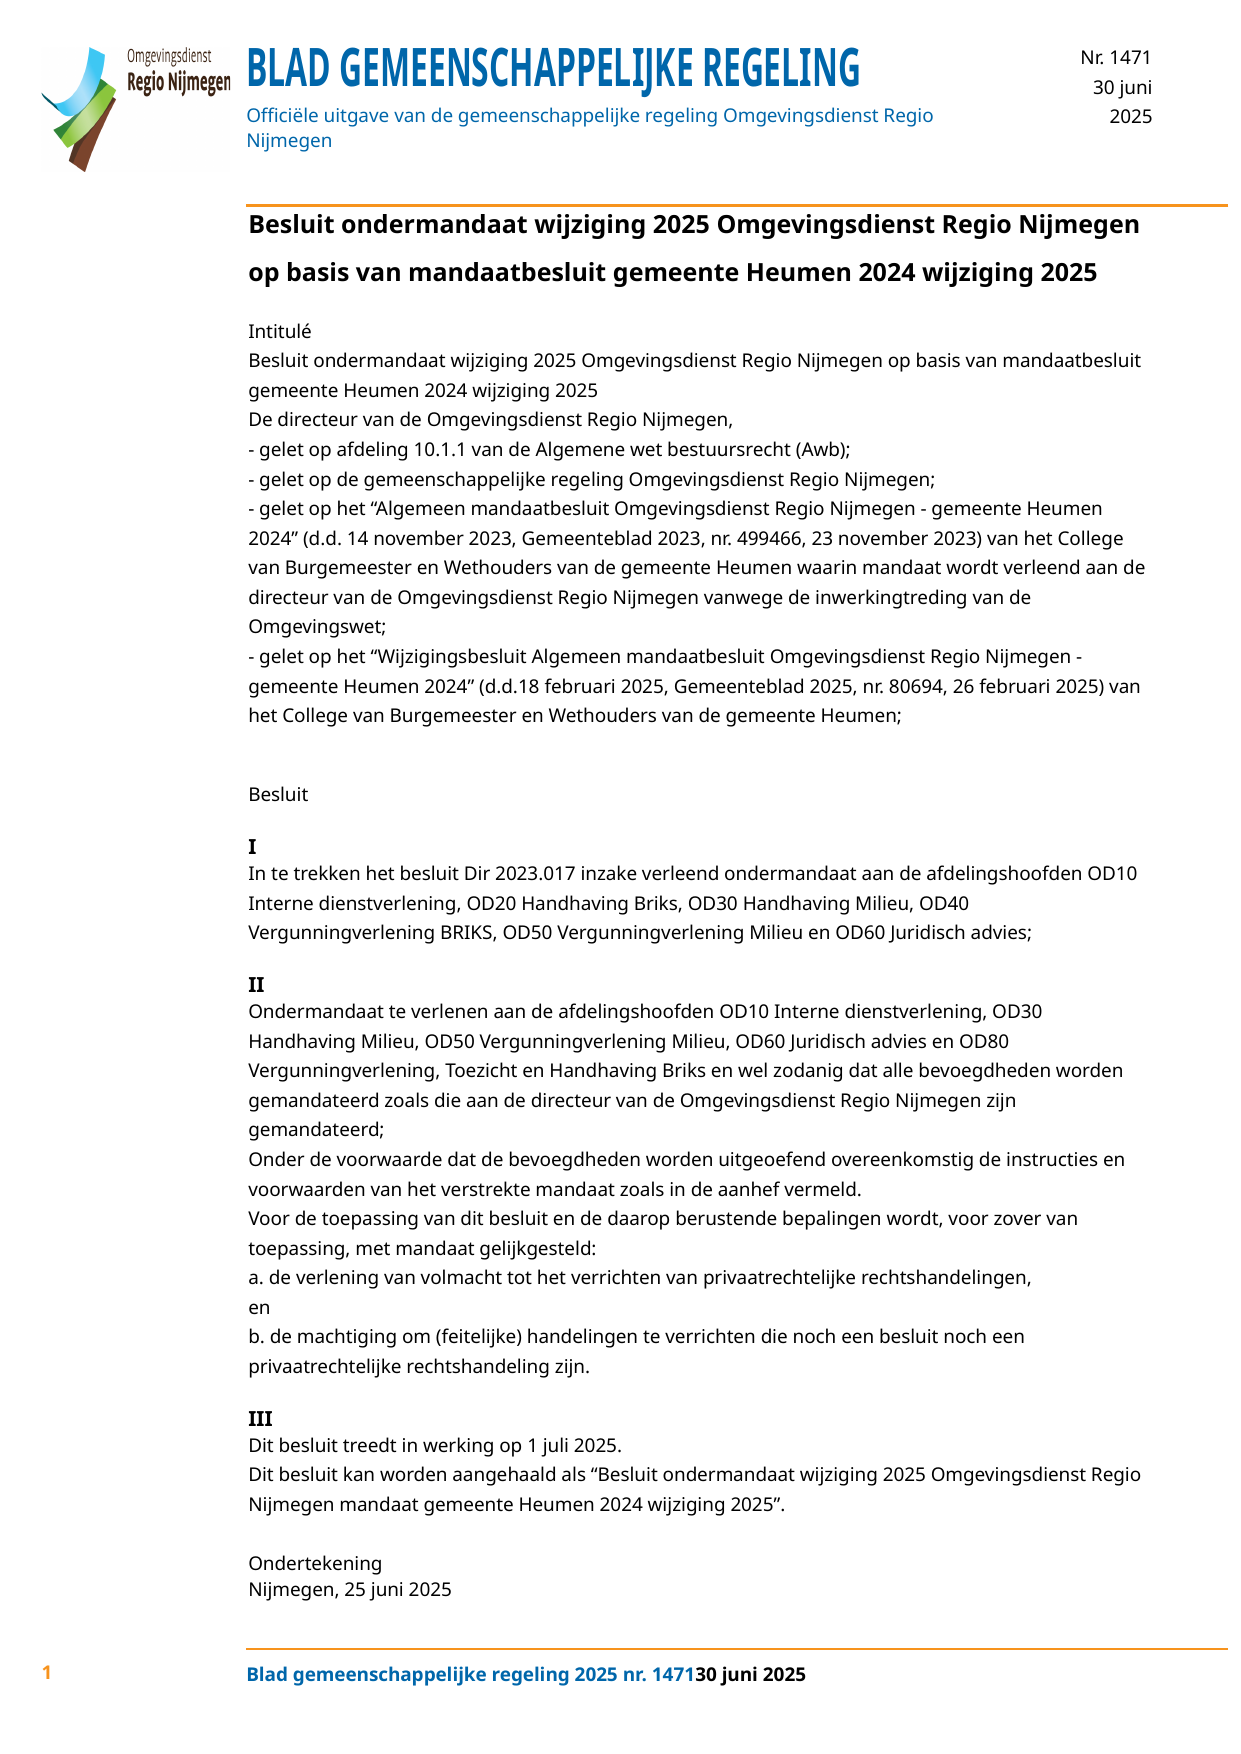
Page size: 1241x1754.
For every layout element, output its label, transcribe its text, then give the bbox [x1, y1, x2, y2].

text - gelet op de gemeenschappelijke regeling Omgevingsdienst Regio Nijmegen; [248, 466, 1152, 492]
text b. de machtiging om (feitelijke) handelingen te verrichten die noch een besluit noch een privaatrechtelijke rechtshandeling zijn. [248, 1324, 1152, 1379]
text De directeur van de Omgevingsdienst Regio Nijmegen, [248, 407, 1152, 432]
text - gelet op het “Algemeen mandaatbesluit Omgevingsdienst Regio Nijmegen - gemeente Heumen 2024” (d.d. 14 november 2023, Gemeenteblad 2023, nr. 499466, 23 november 2023) van het College van Burgemeester en Wethouders van de gemeente Heumen waarin mandaat wordt verleend aan de directeur van de Omgevingsdienst Regio Nijmegen vanwege de inwerkingtreding van de Omgevingswet; [248, 495, 1152, 639]
text I [248, 832, 1152, 860]
text In te trekken het besluit Dir 2023.017 inzake verleend ondermandaat aan de afdelingshoofden OD10 Interne dienstverlening, OD20 Handhaving Briks, OD30 Handhaving Milieu, OD40 Vergunningverlening BRIKS, OD50 Vergunningverlening Milieu en OD60 Juridisch advies; [248, 860, 1152, 945]
text - gelet op afdeling 10.1.1 van de Algemene wet bestuursrecht (Awb); [248, 436, 1152, 462]
picture [41, 47, 231, 172]
text Dit besluit kan worden aangehaald als “Besluit ondermandaat wijziging 2025 Omgevingsdienst Regio Nijmegen mandaat gemeente Heumen 2024 wijziging 2025”. [248, 1462, 1152, 1517]
text Ondermandaat te verlenen aan de afdelingshoofden OD10 Interne dienstverlening, OD30 Handhaving Milieu, OD50 Vergunningverlening Milieu, OD60 Juridisch advies en OD80 Vergunningverlening, Toezicht en Handhaving Briks en wel zodanig dat alle bevoegdheden worden gemandateerd zoals die aan de directeur van de Omgevingsdienst Regio Nijmegen zijn gemandateerd; [248, 998, 1152, 1142]
text Besluit ondermandaat wijziging 2025 Omgevingsdienst Regio Nijmegen op basis van mandaatbesluit gemeente Heumen 2024 wijziging 2025 [248, 207, 1152, 288]
text Voor de toepassing van dit besluit en de daarop berustende bepalingen wordt, voor zover van toepassing, met mandaat gelijkgesteld: [248, 1205, 1152, 1261]
text - gelet op het “Wijzigingsbesluit Algemeen mandaatbesluit Omgevingsdienst Regio Nijmegen - gemeente Heumen 2024” (d.d.18 februari 2025, Gemeenteblad 2025, nr. 80694, 26 februari 2025) van het College van Burgemeester en Wethouders van de gemeente Heumen; [248, 643, 1152, 728]
text Besluit ondermandaat wijziging 2025 Omgevingsdienst Regio Nijmegen op basis van mandaatbesluit gemeente Heumen 2024 wijziging 2025 [248, 347, 1152, 403]
text Nijmegen, 25 juni 2025 [248, 1576, 1152, 1602]
text Besluit [248, 781, 1152, 807]
text Onder de voorwaarde dat de bevoegdheden worden uitgeoefend overeenkomstig de instructies en voorwaarden van het verstrekte mandaat zoals in de aanhef vermeld. [248, 1146, 1152, 1201]
text Intitulé [248, 318, 1152, 344]
text en [248, 1294, 1152, 1320]
text Ondertekening [248, 1550, 1152, 1576]
text Dit besluit treedt in werking op 1 juli 2025. [248, 1432, 1152, 1458]
text II [248, 970, 1152, 998]
text III [248, 1404, 1152, 1432]
text a. de verlening van volmacht tot het verrichten van privaatrechtelijke rechtshandelingen, [248, 1264, 1152, 1290]
